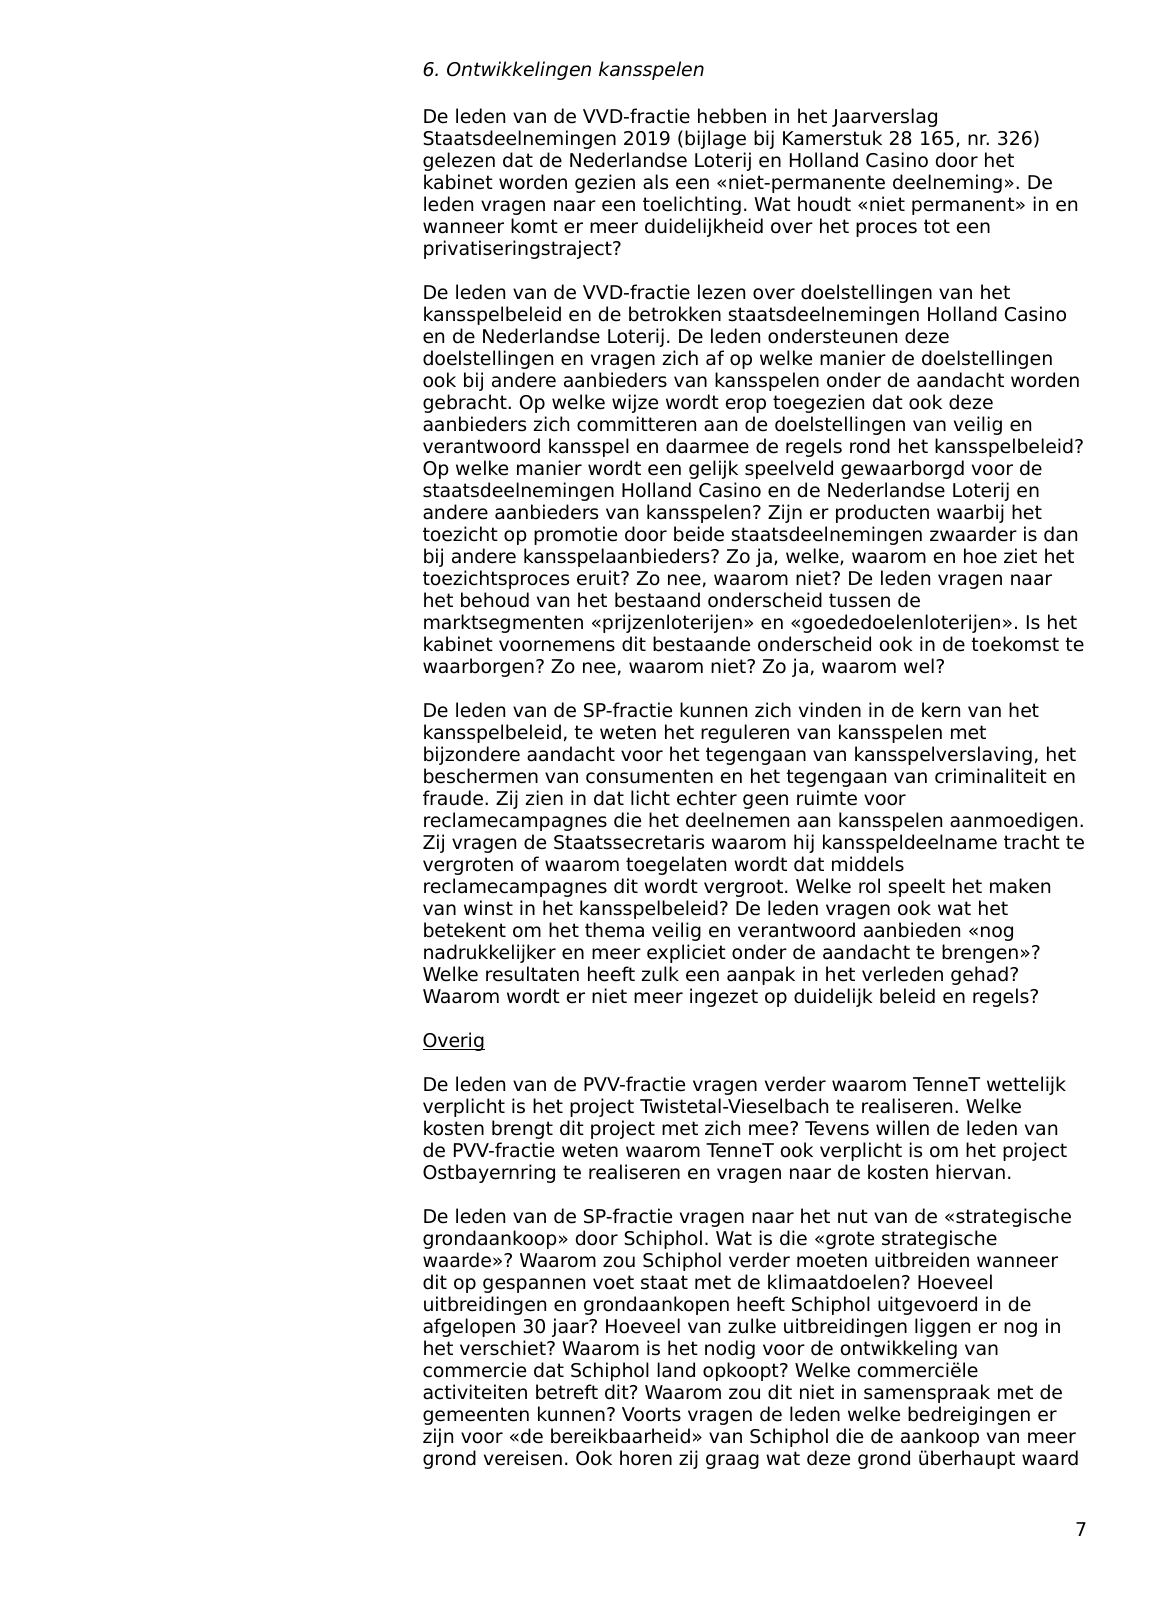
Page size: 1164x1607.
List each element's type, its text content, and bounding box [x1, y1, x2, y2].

text De leden van de SP-fractie kunnen zich vinden in de kern van het kansspelbeleid, te weten het reguleren van kansspelen met bijzondere aandacht voor het tegengaan van kansspelverslaving, het beschermen van consumenten en het tegengaan van criminaliteit en fraude. Zij zien in dat licht echter geen ruimte voor reclamecampagnes die het deelnemen aan kansspelen aanmoedigen. Zij vragen de Staatssecretaris waarom hij kansspeldeelname tracht te vergroten of waarom toegelaten wordt dat middels reclamecampagnes dit wordt vergroot. Welke rol speelt het maken van winst in het kansspelbeleid? De leden vragen ook wat het betekent om het thema veilig en verantwoord aanbieden «nog nadrukkelijker en meer expliciet onder de aandacht te brengen»? Welke resultaten heeft zulk een aanpak in het verleden gehad? Waarom wordt er niet meer ingezet op duidelijk beleid en regels? [422, 700, 1087, 1008]
text De leden van de PVV-fractie vragen verder waarom TenneT wettelijk verplicht is het project Twistetal-Vieselbach te realiseren. Welke kosten brengt dit project met zich mee? Tevens willen de leden van de PVV-fractie weten waarom TenneT ook verplicht is om het project Ostbayernring te realiseren en vragen naar de kosten hiervan. [422, 1074, 1087, 1184]
subtitle Overig [422, 1030, 1087, 1052]
text De leden van de SP-fractie vragen naar het nut van de «strategische grondaankoop» door Schiphol. Wat is die «grote strategische waarde»? Waarom zou Schiphol verder moeten uitbreiden wanneer dit op gespannen voet staat met de klimaatdoelen? Hoeveel uitbreidingen en grondaankopen heeft Schiphol uitgevoerd in de afgelopen 30 jaar? Hoeveel van zulke uitbreidingen liggen er nog in het verschiet? Waarom is het nodig voor de ontwikkeling van commercie dat Schiphol land opkoopt? Welke commerciële activiteiten betreft dit? Waarom zou dit niet in samenspraak met de gemeenten kunnen? Voorts vragen de leden welke bedreigingen er zijn voor «de bereikbaarheid» van Schiphol die de aankoop van meer grond vereisen. Ook horen zij graag wat deze grond überhaupt waard [422, 1206, 1087, 1470]
text De leden van de VVD-fractie lezen over doelstellingen van het kansspelbeleid en de betrokken staatsdeelnemingen Holland Casino en de Nederlandse Loterij. De leden ondersteunen deze doelstellingen en vragen zich af op welke manier de doelstellingen ook bij andere aanbieders van kansspelen onder de aandacht worden gebracht. Op welke wijze wordt erop toegezien dat ook deze aanbieders zich committeren aan de doelstellingen van veilig en verantwoord kansspel en daarmee de regels rond het kansspelbeleid? Op welke manier wordt een gelijk speelveld gewaarborgd voor de staatsdeelnemingen Holland Casino en de Nederlandse Loterij en andere aanbieders van kansspelen? Zijn er producten waarbij het toezicht op promotie door beide staatsdeelnemingen zwaarder is dan bij andere kansspelaanbieders? Zo ja, welke, waarom en hoe ziet het toezichtsproces eruit? Zo nee, waarom niet? De leden vragen naar het behoud van het bestaand onderscheid tussen de marktsegmenten «prijzenloterijen» en «goededoelenloterijen». Is het kabinet voornemens dit bestaande onderscheid ook in de toekomst te waarborgen? Zo nee, waarom niet? Zo ja, waarom wel? [422, 282, 1087, 678]
subtitle 6. Ontwikkelingen kansspelen [422, 59, 1087, 81]
text De leden van de VVD-fractie hebben in het Jaarverslag Staatsdeelnemingen 2019 (bijlage bij Kamerstuk 28 165, nr. 326) gelezen dat de Nederlandse Loterij en Holland Casino door het kabinet worden gezien als een «niet-permanente deelneming». De leden vragen naar een toelichting. Wat houdt «niet permanent» in en wanneer komt er meer duidelijkheid over het proces tot een privatiseringstraject? [422, 106, 1087, 260]
